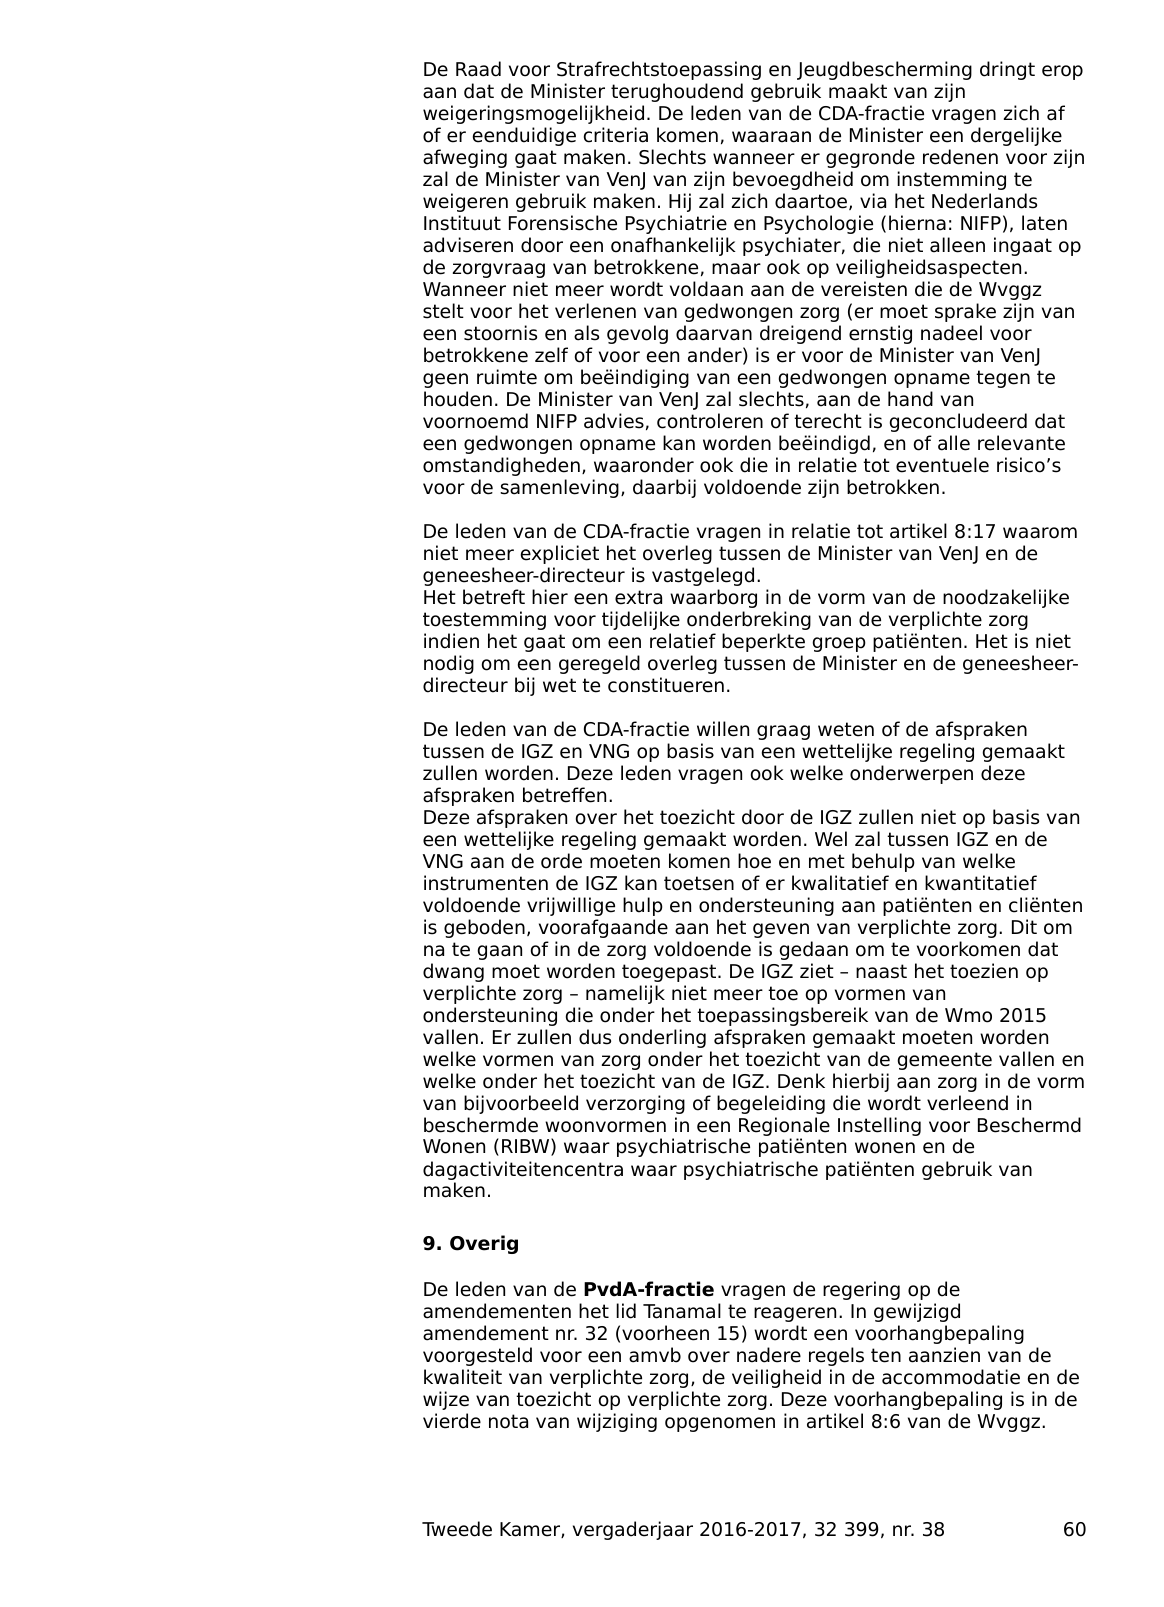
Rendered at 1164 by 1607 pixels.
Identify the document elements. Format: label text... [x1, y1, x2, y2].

text Deze afspraken over het toezicht door de IGZ zullen niet op basis van een wettelijke regeling gemaakt worden. Wel zal tussen IGZ en de VNG aan de orde moeten komen hoe en met behulp van welke instrumenten de IGZ kan toetsen of er kwalitatief en kwantitatief voldoende vrijwillige hulp en ondersteuning aan patiënten en cliënten is geboden, voorafgaande aan het geven van verplichte zorg. Dit om na te gaan of in de zorg voldoende is gedaan om te voorkomen dat dwang moet worden toegepast. De IGZ ziet – naast het toezien op verplichte zorg – namelijk niet meer toe op vormen van ondersteuning die onder het toepassingsbereik van de Wmo 2015 vallen. Er zullen dus onderling afspraken gemaakt moeten worden welke vormen van zorg onder het toezicht van de gemeente vallen en welke onder het toezicht van de IGZ. Denk hierbij aan zorg in de vorm van bijvoorbeeld verzorging of begeleiding die wordt verleend in beschermde woonvormen in een Regionale Instelling voor Beschermd Wonen (RIBW) waar psychiatrische patiënten wonen en de dagactiviteitencentra waar psychiatrische patiënten gebruik van maken. [422, 807, 1087, 1202]
text De Raad voor Strafrechtstoepassing en Jeugdbescherming dringt erop aan dat de Minister terughoudend gebruik maakt van zijn weigeringsmogelijkheid. De leden van de CDA-fractie vragen zich af of er eenduidige criteria komen, waaraan de Minister een dergelijke afweging gaat maken. Slechts wanneer er gegronde redenen voor zijn zal de Minister van VenJ van zijn bevoegdheid om instemming te weigeren gebruik maken. Hij zal zich daartoe, via het Nederlands Instituut Forensische Psychiatrie en Psychologie (hierna: NIFP), laten adviseren door een onafhankelijk psychiater, die niet alleen ingaat op de zorgvraag van betrokkene, maar ook op veiligheidsaspecten. Wanneer niet meer wordt voldaan aan de vereisten die de Wvggz stelt voor het verlenen van gedwongen zorg (er moet sprake zijn van een stoornis en als gevolg daarvan dreigend ernstig nadeel voor betrokkene zelf of voor een ander) is er voor de Minister van VenJ geen ruimte om beëindiging van een gedwongen opname tegen te houden. De Minister van VenJ zal slechts, aan de hand van voornoemd NIFP advies, controleren of terecht is geconcludeerd dat een gedwongen opname kan worden beëindigd, en of alle relevante omstandigheden, waaronder ook die in relatie tot eventuele risico’s voor de samenleving, daarbij voldoende zijn betrokken. [422, 59, 1087, 499]
text De leden van de PvdA-fractie vragen de regering op de amendementen het lid Tanamal te reageren. In gewijzigd amendement nr. 32 (voorheen 15) wordt een voorhangbepaling voorgesteld voor een amvb over nadere regels ten aanzien van de kwaliteit van verplichte zorg, de veiligheid in de accommodatie en de wijze van toezicht op verplichte zorg. Deze voorhangbepaling is in de vierde nota van wijziging opgenomen in artikel 8:6 van de Wvggz. [422, 1279, 1087, 1433]
text Het betreft hier een extra waarborg in de vorm van de noodzakelijke toestemming voor tijdelijke onderbreking van de verplichte zorg indien het gaat om een relatief beperkte groep patiënten. Het is niet nodig om een geregeld overleg tussen de Minister en de geneesheer-directeur bij wet te constitueren. [422, 587, 1087, 697]
subtitle 9. Overig [422, 1232, 1087, 1254]
text De leden van de CDA-fractie willen graag weten of de afspraken tussen de IGZ en VNG op basis van een wettelijke regeling gemaakt zullen worden. Deze leden vragen ook welke onderwerpen deze afspraken betreffen. [422, 719, 1087, 807]
text De leden van de CDA-fractie vragen in relatie tot artikel 8:17 waarom niet meer expliciet het overleg tussen de Minister van VenJ en de geneesheer-directeur is vastgelegd. [422, 521, 1087, 587]
